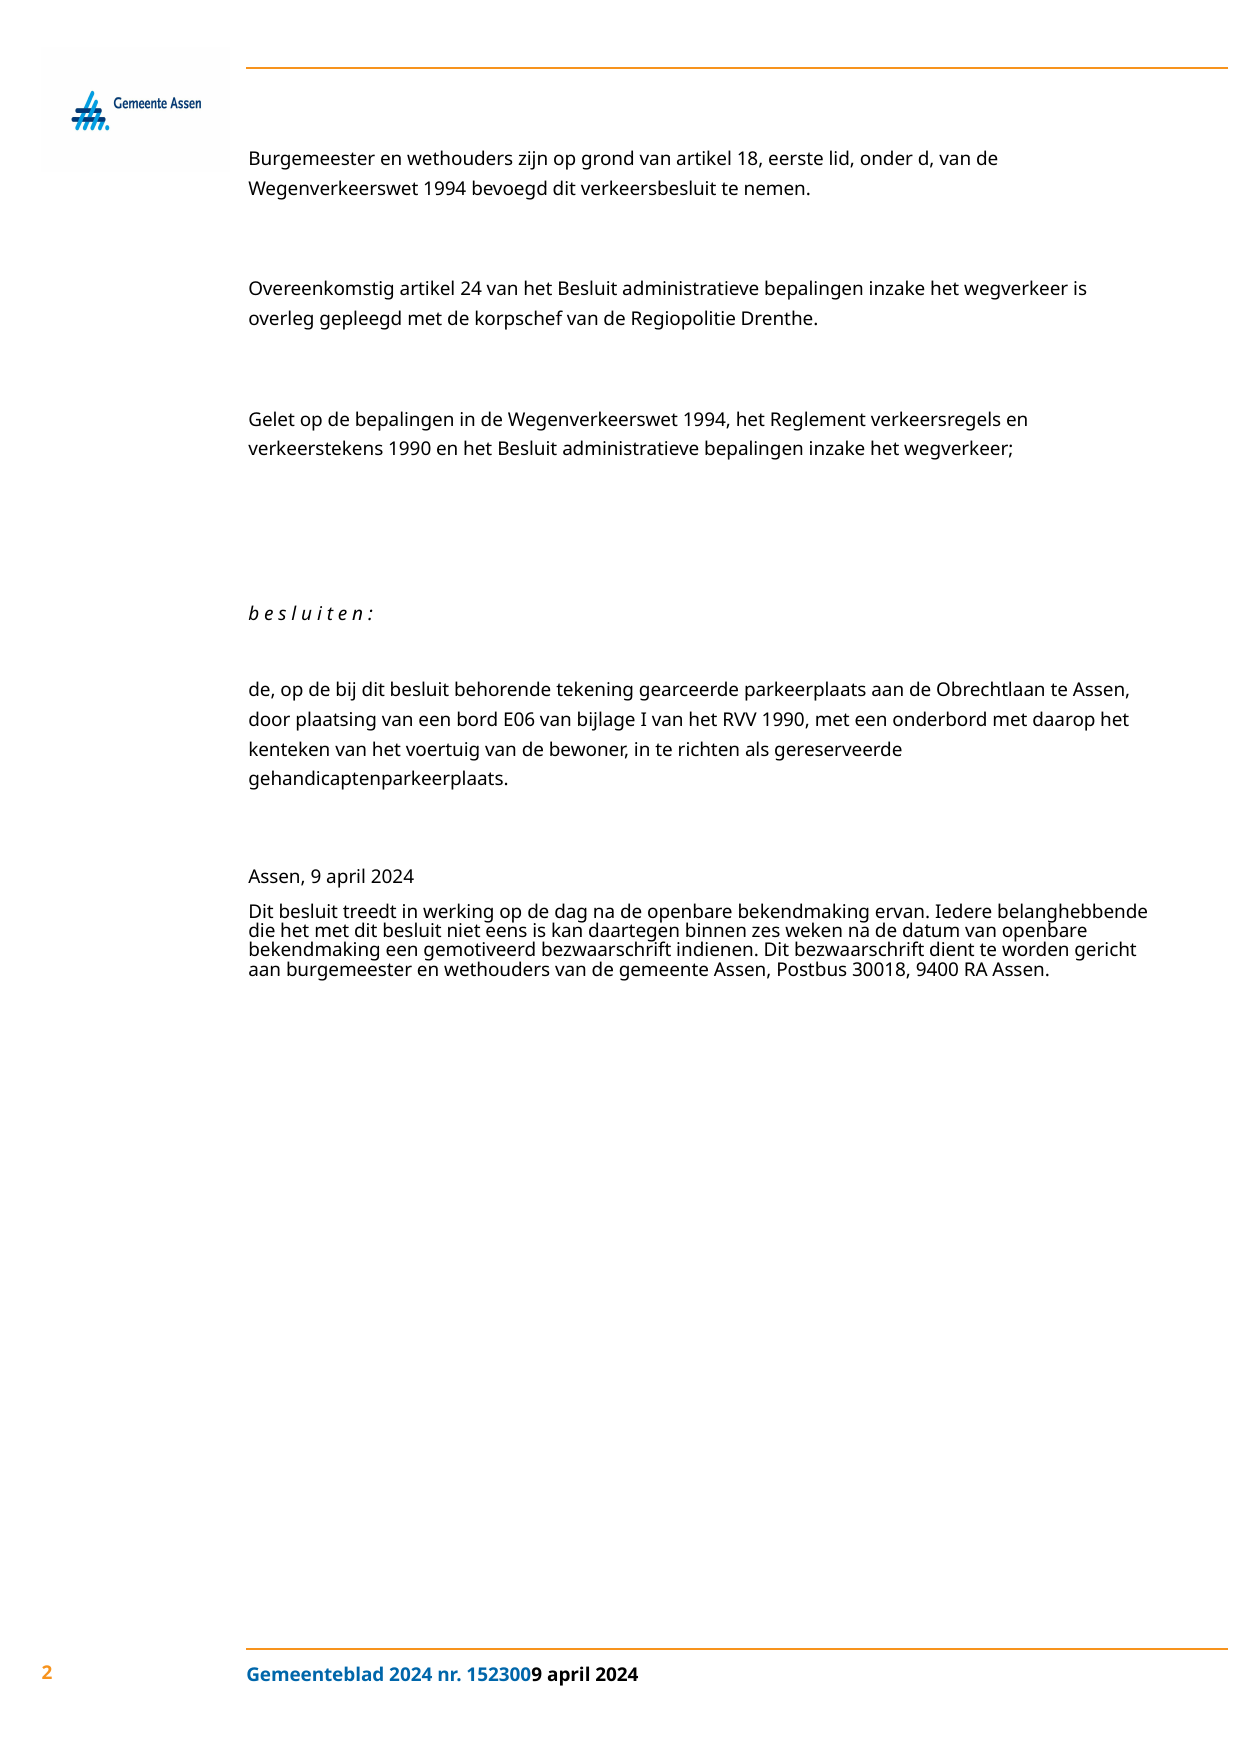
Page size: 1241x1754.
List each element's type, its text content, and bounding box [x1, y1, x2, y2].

text Burgemeester en wethouders zijn op grond van artikel 18, eerste lid, onder d, van de Wegenverkeerswet 1994 bevoegd dit verkeersbesluit te nemen. [248, 145, 1152, 201]
picture [41, 47, 231, 172]
text Overeenkomstig artikel 24 van het Besluit administratieve bepalingen inzake het wegverkeer is overleg gepleegd met de korpschef van de Regiopolitie Drenthe. [248, 276, 1152, 331]
text de, op de bij dit besluit behorende tekening gearceerde parkeerplaats aan de Obrechtlaan te Assen, door plaatsing van een bord E06 van bijlage I van het RVV 1990, met een onderbord met daarop het kenteken van het voertuig van de bewoner, in te richten als gereserveerde gehandicaptenparkeerplaats. [248, 677, 1152, 791]
text b e s l u i t e n : [248, 600, 1152, 626]
text Assen, 9 april 2024 [248, 863, 1152, 889]
text Dit besluit treedt in werking op de dag na de openbare bekendmaking ervan. Iedere belanghebbende die het met dit besluit niet eens is kan daartegen binnen zes weken na de datum van openbare bekendmaking een gemotiveerd bezwaarschrift indienen. Dit bezwaarschrift dient te worden gericht aan burgemeester en wethouders van de gemeente Assen, Postbus 30018, 9400 RA Assen. [248, 903, 1152, 980]
text Gelet op de bepalingen in de Wegenverkeerswet 1994, het Reglement verkeersregels en verkeerstekens 1990 en het Besluit administratieve bepalingen inzake het wegverkeer; [248, 406, 1152, 461]
